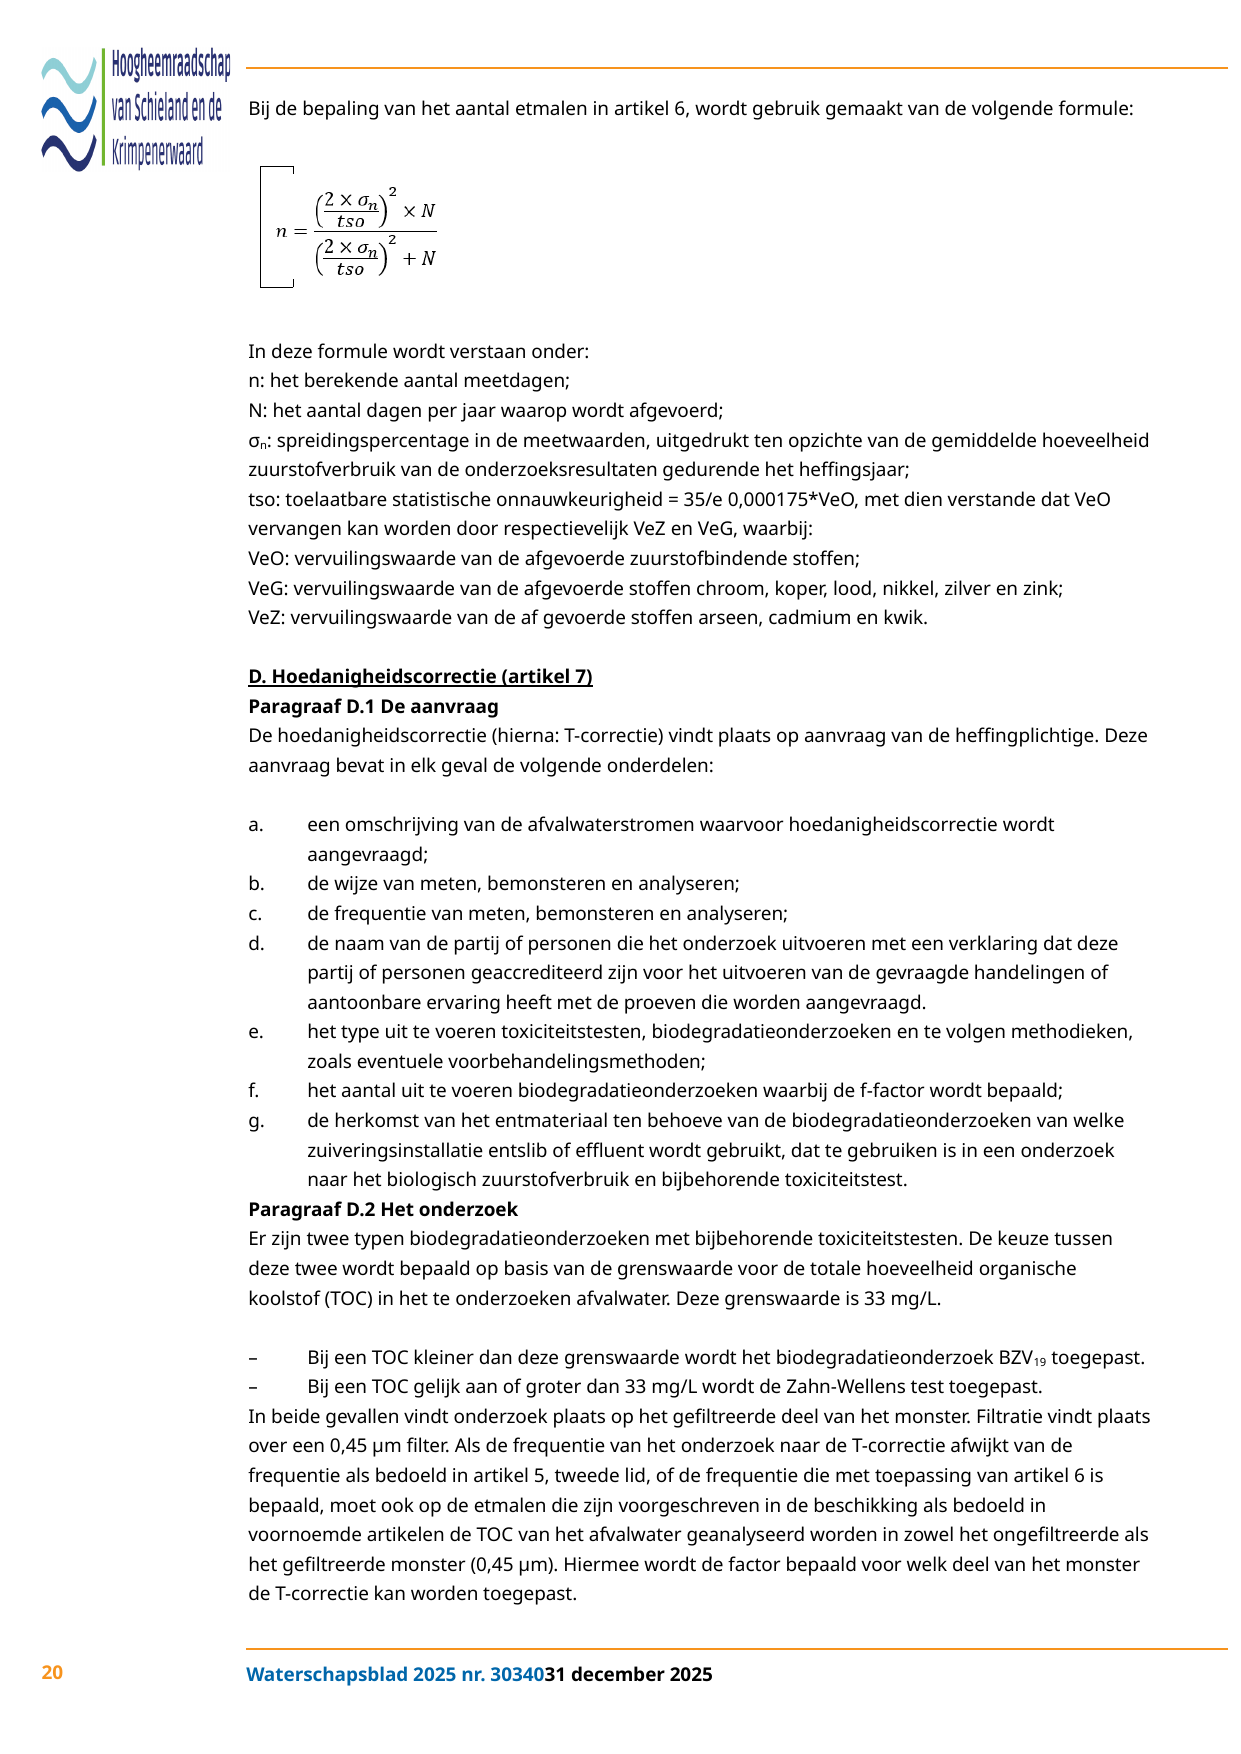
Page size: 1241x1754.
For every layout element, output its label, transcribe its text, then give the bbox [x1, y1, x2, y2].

list de wijze van meten, bemonsteren en analyseren; [248, 871, 1152, 896]
list de herkomst van het entmateriaal ten behoeve van de biodegradatieonderzoeken van welke zuiveringsinstallatie entslib of effluent wordt gebruikt, dat te gebruiken is in een onderzoek naar het biologisch zuurstofverbruik en bijbehorende toxiciteitstest. [248, 1107, 1152, 1192]
list de naam van de partij of personen die het onderzoek uitvoeren met een verklaring dat deze partij of personen geaccrediteerd zijn voor het uitvoeren van de gevraagde handelingen of aantoonbare ervaring heeft met de proeven die worden aangevraagd. [248, 930, 1152, 1014]
picture [41, 47, 231, 172]
text VeG: vervuilingswaarde van de afgevoerde stoffen chroom, koper, lood, nikkel, zilver en zink; [248, 575, 1152, 600]
text Bij de bepaling van het aantal etmalen in artikel 6, wordt gebruik gemaakt van de volgende formule: [248, 95, 1152, 121]
text tso: toelaatbare statistische onnauwkeurigheid = 35/e 0,000175*VeO, met dien verstande dat VeO vervangen kan worden door respectievelijk VeZ en VeG, waarbij: [248, 486, 1152, 541]
list het type uit te voeren toxiciteitstesten, biodegradatieonderzoeken en te volgen methodieken, zoals eventuele voorbehandelingsmethoden; [248, 1018, 1152, 1074]
list een omschrijving van de afvalwaterstromen waarvoor hoedanigheidscorrectie wordt aangevraagd; [248, 811, 1152, 867]
text VeZ: vervuilingswaarde van de af gevoerde stoffen arseen, cadmium en kwik. [248, 604, 1152, 630]
list Bij een TOC gelijk aan of groter dan 33 mg/L wordt de Zahn-Wellens test toegepast. [248, 1373, 1152, 1399]
list de frequentie van meten, bemonsteren en analyseren; [248, 900, 1152, 926]
text In beide gevallen vindt onderzoek plaats op het gefiltreerde deel van het monster. Filtratie vindt plaats over een 0,45 µm filter. Als de frequentie van het onderzoek naar de T-correctie afwijkt van de frequentie als bedoeld in artikel 5, tweede lid, of de frequentie die met toepassing van artikel 6 is bepaald, moet ook op de etmalen die zijn voorgeschreven in de beschikking als bedoeld in voornoemde artikelen de TOC van het afvalwater geanalyseerd worden in zowel het ongefiltreerde als het gefiltreerde monster (0,45 µm). Hiermee wordt de factor bepaald voor welk deel van het monster de T-correctie kan worden toegepast. [248, 1403, 1152, 1606]
text De hoedanigheidscorrectie (hierna: T-correctie) vindt plaats op aanvraag van de heffingplichtige. Deze aanvraag bevat in elk geval de volgende onderdelen: [248, 723, 1152, 778]
text N: het aantal dagen per jaar waarop wordt afgevoerd; [248, 397, 1152, 423]
text In deze formule wordt verstaan onder: [248, 338, 1152, 364]
text Paragraaf D.1 De aanvraag [248, 693, 1152, 719]
text σn: spreidingspercentage in de meetwaarden, uitgedrukt ten opzichte van de gemiddelde hoeveelheid zuurstofverbruik van de onderzoeksresultaten gedurende het heffingsjaar; [248, 427, 1152, 482]
picture [268, 174, 447, 279]
list Bij een TOC kleiner dan deze grenswaarde wordt het biodegradatieonderzoek BZV19 toegepast. [248, 1344, 1152, 1369]
text D. Hoedanigheidscorrectie (artikel 7) [248, 663, 1152, 689]
list het aantal uit te voeren biodegradatieonderzoeken waarbij de f-factor wordt bepaald; [248, 1078, 1152, 1103]
text Paragraaf D.2 Het onderzoek [248, 1196, 1152, 1222]
text VeO: vervuilingswaarde van de afgevoerde zuurstofbindende stoffen; [248, 545, 1152, 571]
text n: het berekende aantal meetdagen; [248, 368, 1152, 393]
text Er zijn twee typen biodegradatieonderzoeken met bijbehorende toxiciteitstesten. De keuze tussen deze twee wordt bepaald op basis van de grenswaarde voor de totale hoeveelheid organische koolstof (TOC) in het te onderzoeken afvalwater. Deze grenswaarde is 33 mg/L. [248, 1226, 1152, 1310]
